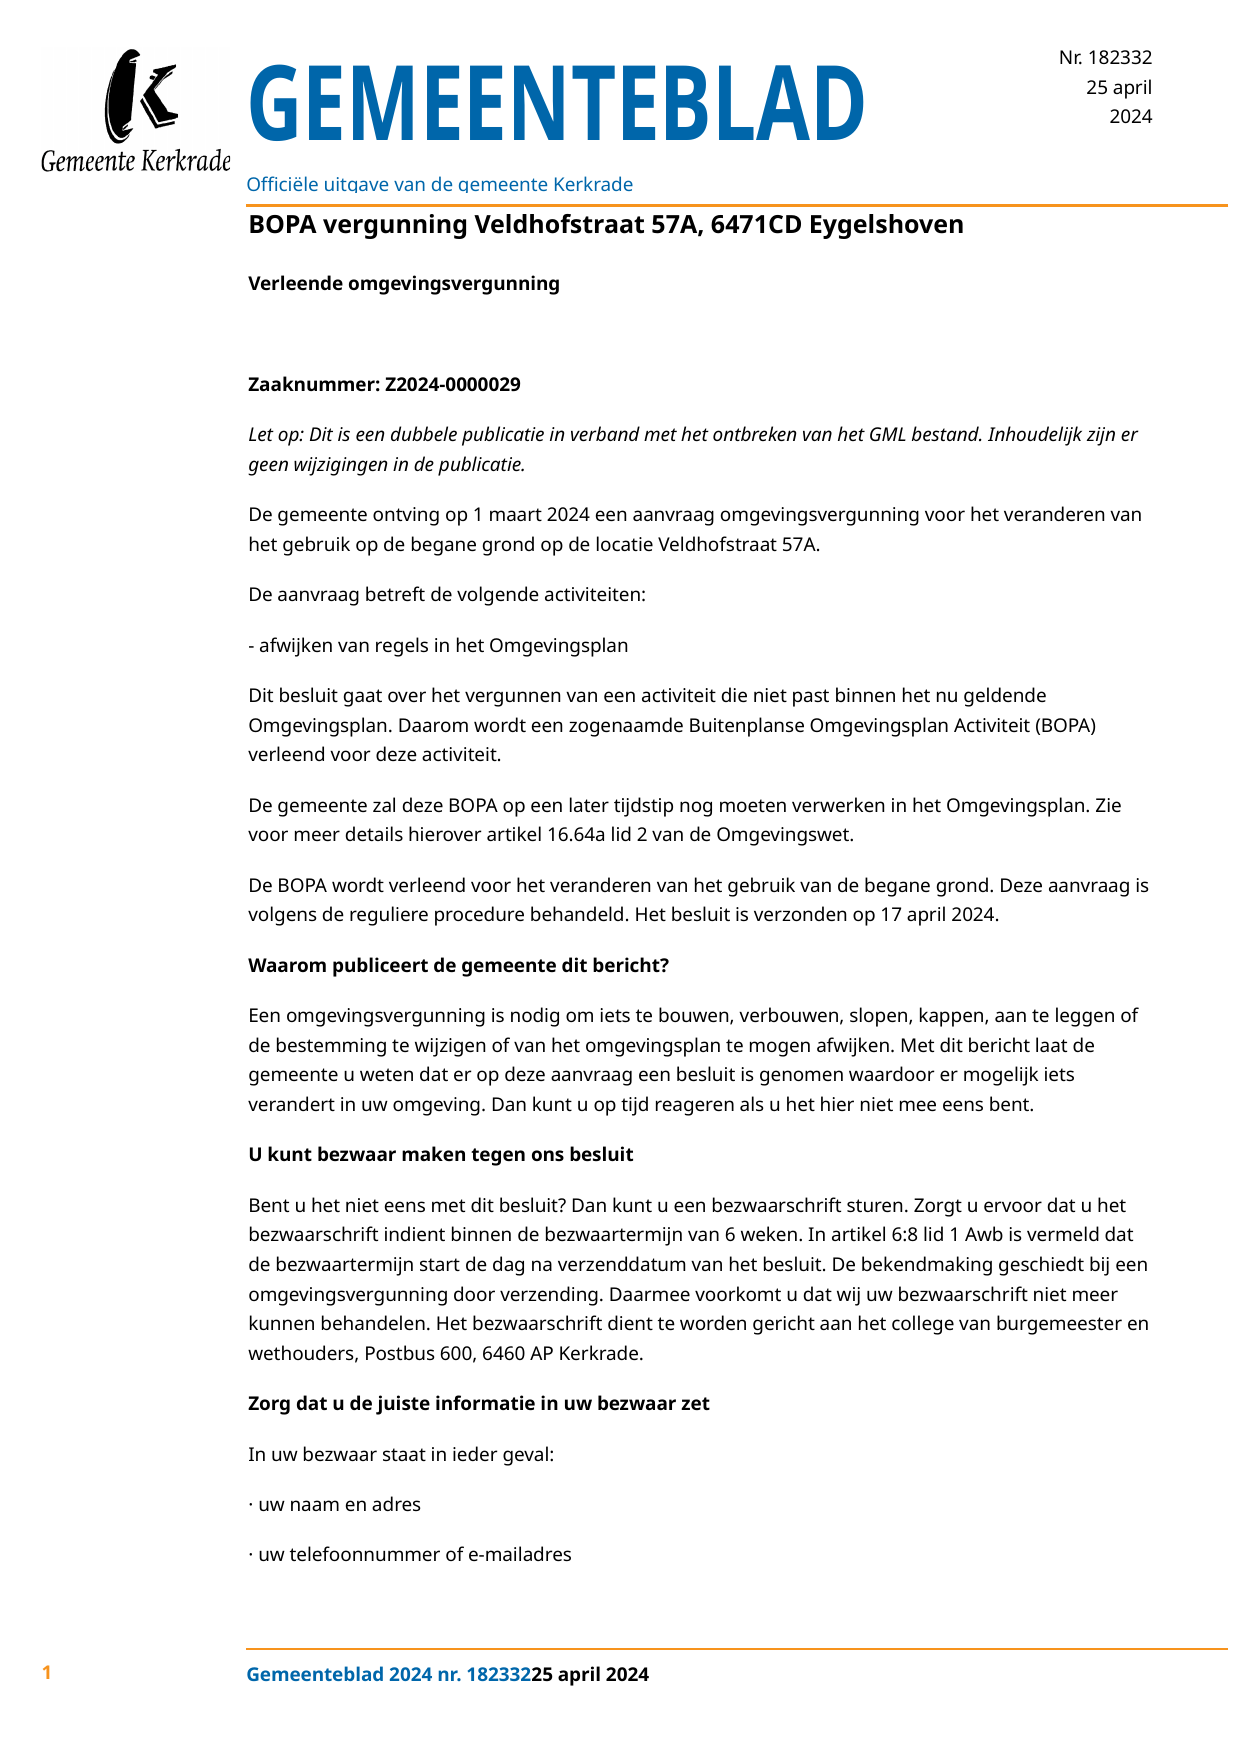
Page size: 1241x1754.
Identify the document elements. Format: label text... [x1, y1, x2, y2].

text Bent u het niet eens met dit besluit? Dan kunt u een bezwaarschrift sturen. Zorgt u ervoor dat u het bezwaarschrift indient binnen de bezwaartermijn van 6 weken. In artikel 6:8 lid 1 Awb is vermeld dat de bezwaartermijn start de dag na verzenddatum van het besluit. De bekendmaking geschiedt bij een omgevingsvergunning door verzending. Daarmee voorkomt u dat wij uw bezwaarschrift niet meer kunnen behandelen. Het bezwaarschrift dient te worden gericht aan het college van burgemeester en wethouders, Postbus 600, 6460 AP Kerkrade. [248, 1192, 1152, 1366]
text De gemeente zal deze BOPA op een later tijdstip nog moeten verwerken in het Omgevingsplan. Zie voor meer details hierover artikel 16.64a lid 2 van de Omgevingswet. [248, 792, 1152, 847]
text De aanvraag betreft de volgende activiteiten: [248, 582, 1152, 607]
text - afwijken van regels in het Omgevingsplan [248, 632, 1152, 658]
text Waarom publiceert de gemeente dit bericht? [248, 952, 1152, 978]
text · uw naam en adres [248, 1491, 1152, 1517]
text Dit besluit gaat over het vergunnen van een activiteit die niet past binnen het nu geldende Omgevingsplan. Daarom wordt een zogenaamde Buitenplanse Omgevingsplan Activiteit (BOPA) verleend voor deze activiteit. [248, 682, 1152, 767]
text Zaaknummer: Z2024-0000029 [248, 371, 1152, 397]
text In uw bezwaar staat in ieder geval: [248, 1441, 1152, 1466]
text Verleende omgevingsvergunning [248, 270, 1152, 296]
text De gemeente ontving op 1 maart 2024 een aanvraag omgevingsvergunning voor het veranderen van het gebruik op de begane grond op de locatie Veldhofstraat 57A. [248, 502, 1152, 557]
text De BOPA wordt verleend voor het veranderen van het gebruik van de begane grond. Deze aanvraag is volgens de reguliere procedure behandeld. Het besluit is verzonden op 17 april 2024. [248, 872, 1152, 927]
text · uw telefoonnummer of e-mailadres [248, 1542, 1152, 1567]
picture [41, 47, 231, 172]
text Let op: Dit is een dubbele publicatie in verband met het ontbreken van het GML bestand. Inhoudelijk zijn er geen wijzigingen in de publicatie. [248, 422, 1152, 477]
text BOPA vergunning Veldhofstraat 57A, 6471CD Eygelshoven [248, 207, 1152, 241]
text Zorg dat u de juiste informatie in uw bezwaar zet [248, 1390, 1152, 1416]
text U kunt bezwaar maken tegen ons besluit [248, 1142, 1152, 1167]
text Een omgevingsvergunning is nodig om iets te bouwen, verbouwen, slopen, kappen, aan te leggen of de bestemming te wijzigen of van het omgevingsplan te mogen afwijken. Met dit bericht laat de gemeente u weten dat er op deze aanvraag een besluit is genomen waardoor er mogelijk iets verandert in uw omgeving. Dan kunt u op tijd reageren als u het hier niet mee eens bent. [248, 1002, 1152, 1117]
